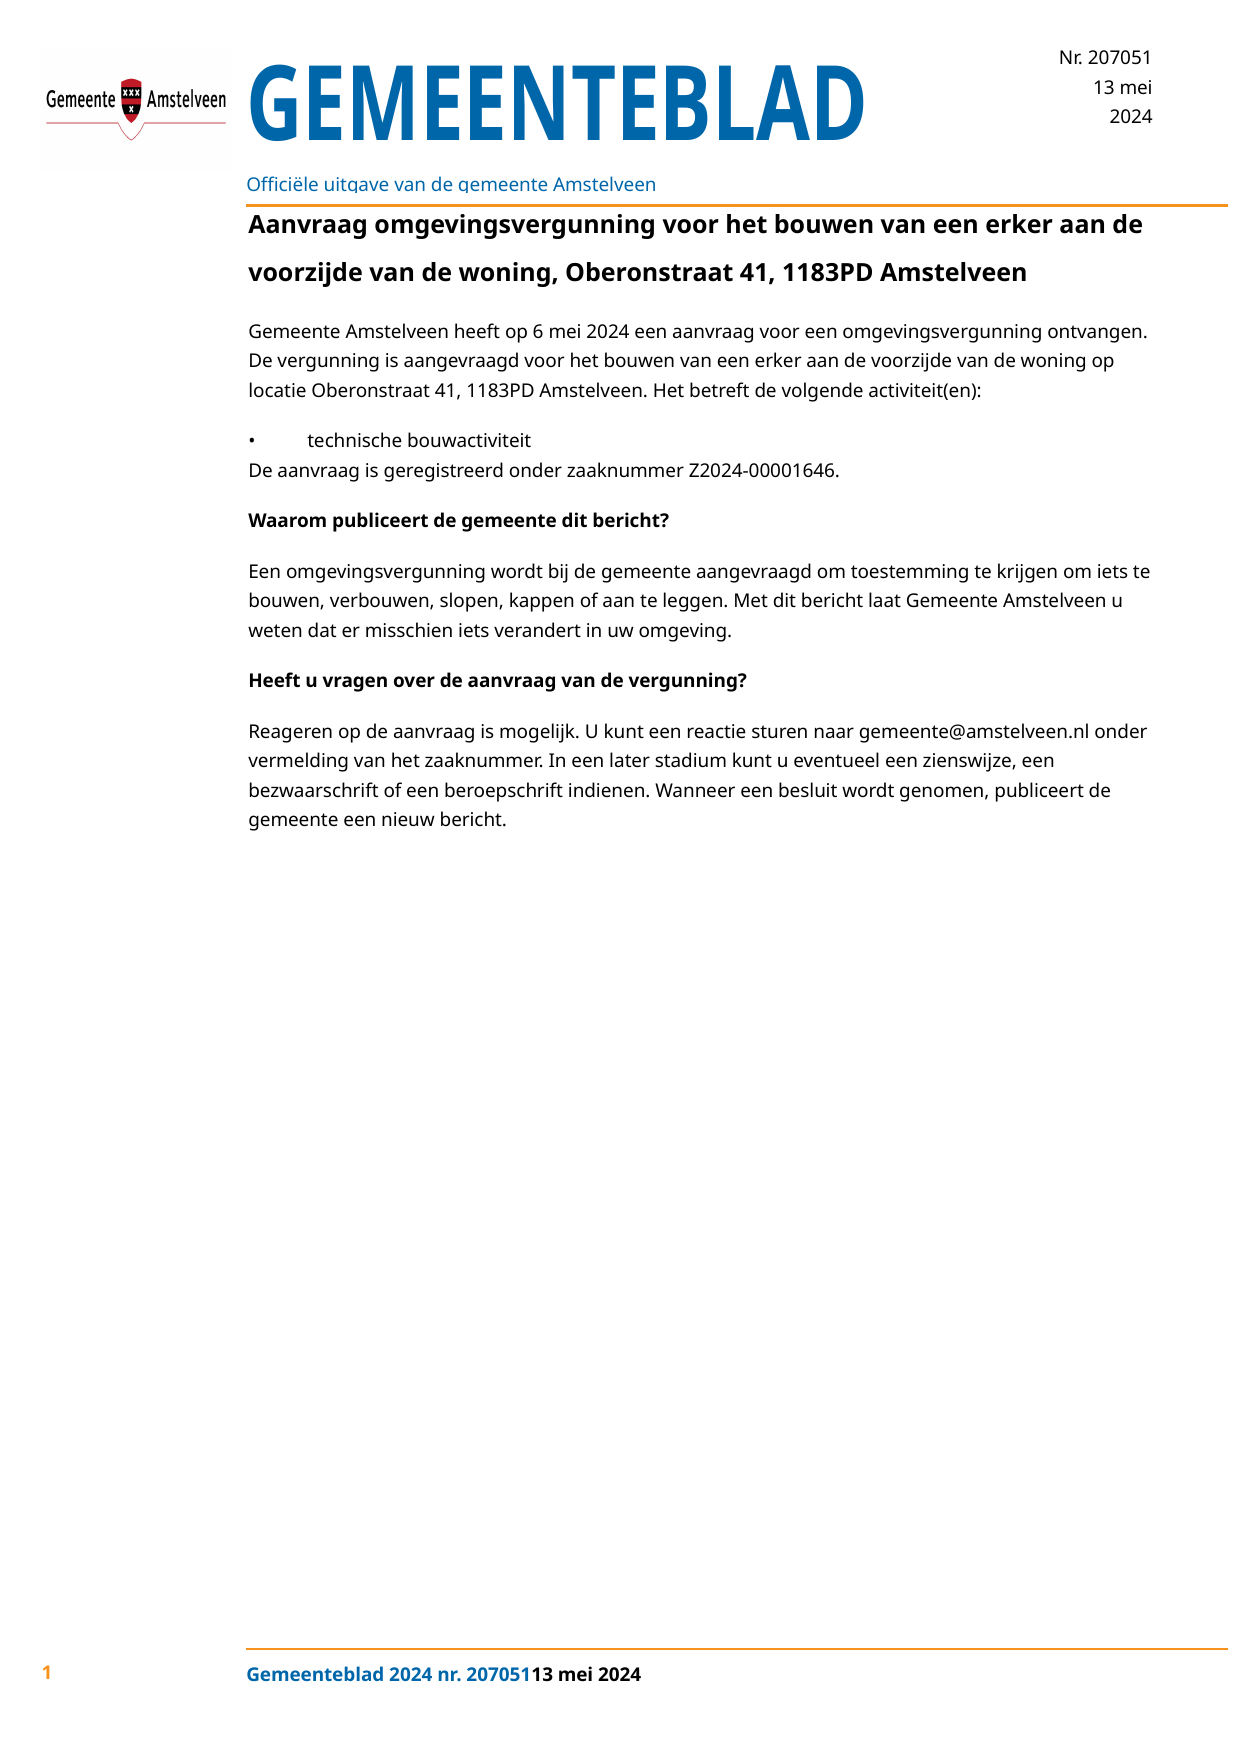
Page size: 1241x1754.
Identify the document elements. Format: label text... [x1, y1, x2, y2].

picture [41, 47, 231, 172]
text Een omgevingsvergunning wordt bij de gemeente aangevraagd om toestemming te krijgen om iets te bouwen, verbouwen, slopen, kappen of aan te leggen. Met dit bericht laat Gemeente Amstelveen u weten dat er misschien iets verandert in uw omgeving. [248, 558, 1152, 643]
text Heeft u vragen over de aanvraag van de vergunning? [248, 667, 1152, 693]
text De aanvraag is geregistreerd onder zaaknummer Z2024-00001646. [248, 457, 1152, 483]
text Aanvraag omgevingsvergunning voor het bouwen van een erker aan de voorzijde van de woning, Oberonstraat 41, 1183PD Amstelveen [248, 207, 1152, 288]
text Waarom publiceert de gemeente dit bericht? [248, 507, 1152, 533]
text Reageren op de aanvraag is mogelijk. U kunt een reactie sturen naar gemeente@amstelveen.nl onder vermelding van het zaaknummer. In een later stadium kunt u eventueel een zienswijze, een bezwaarschrift of een beroepschrift indienen. Wanneer een besluit wordt genomen, publiceert de gemeente een nieuw bericht. [248, 718, 1152, 832]
list technische bouwactiviteit [248, 427, 1152, 453]
text Gemeente Amstelveen heeft op 6 mei 2024 een aanvraag voor een omgevingsvergunning ontvangen. De vergunning is aangevraagd voor het bouwen van een erker aan de voorzijde van de woning op locatie Oberonstraat 41, 1183PD Amstelveen. Het betreft de volgende activiteit(en): [248, 318, 1152, 403]
